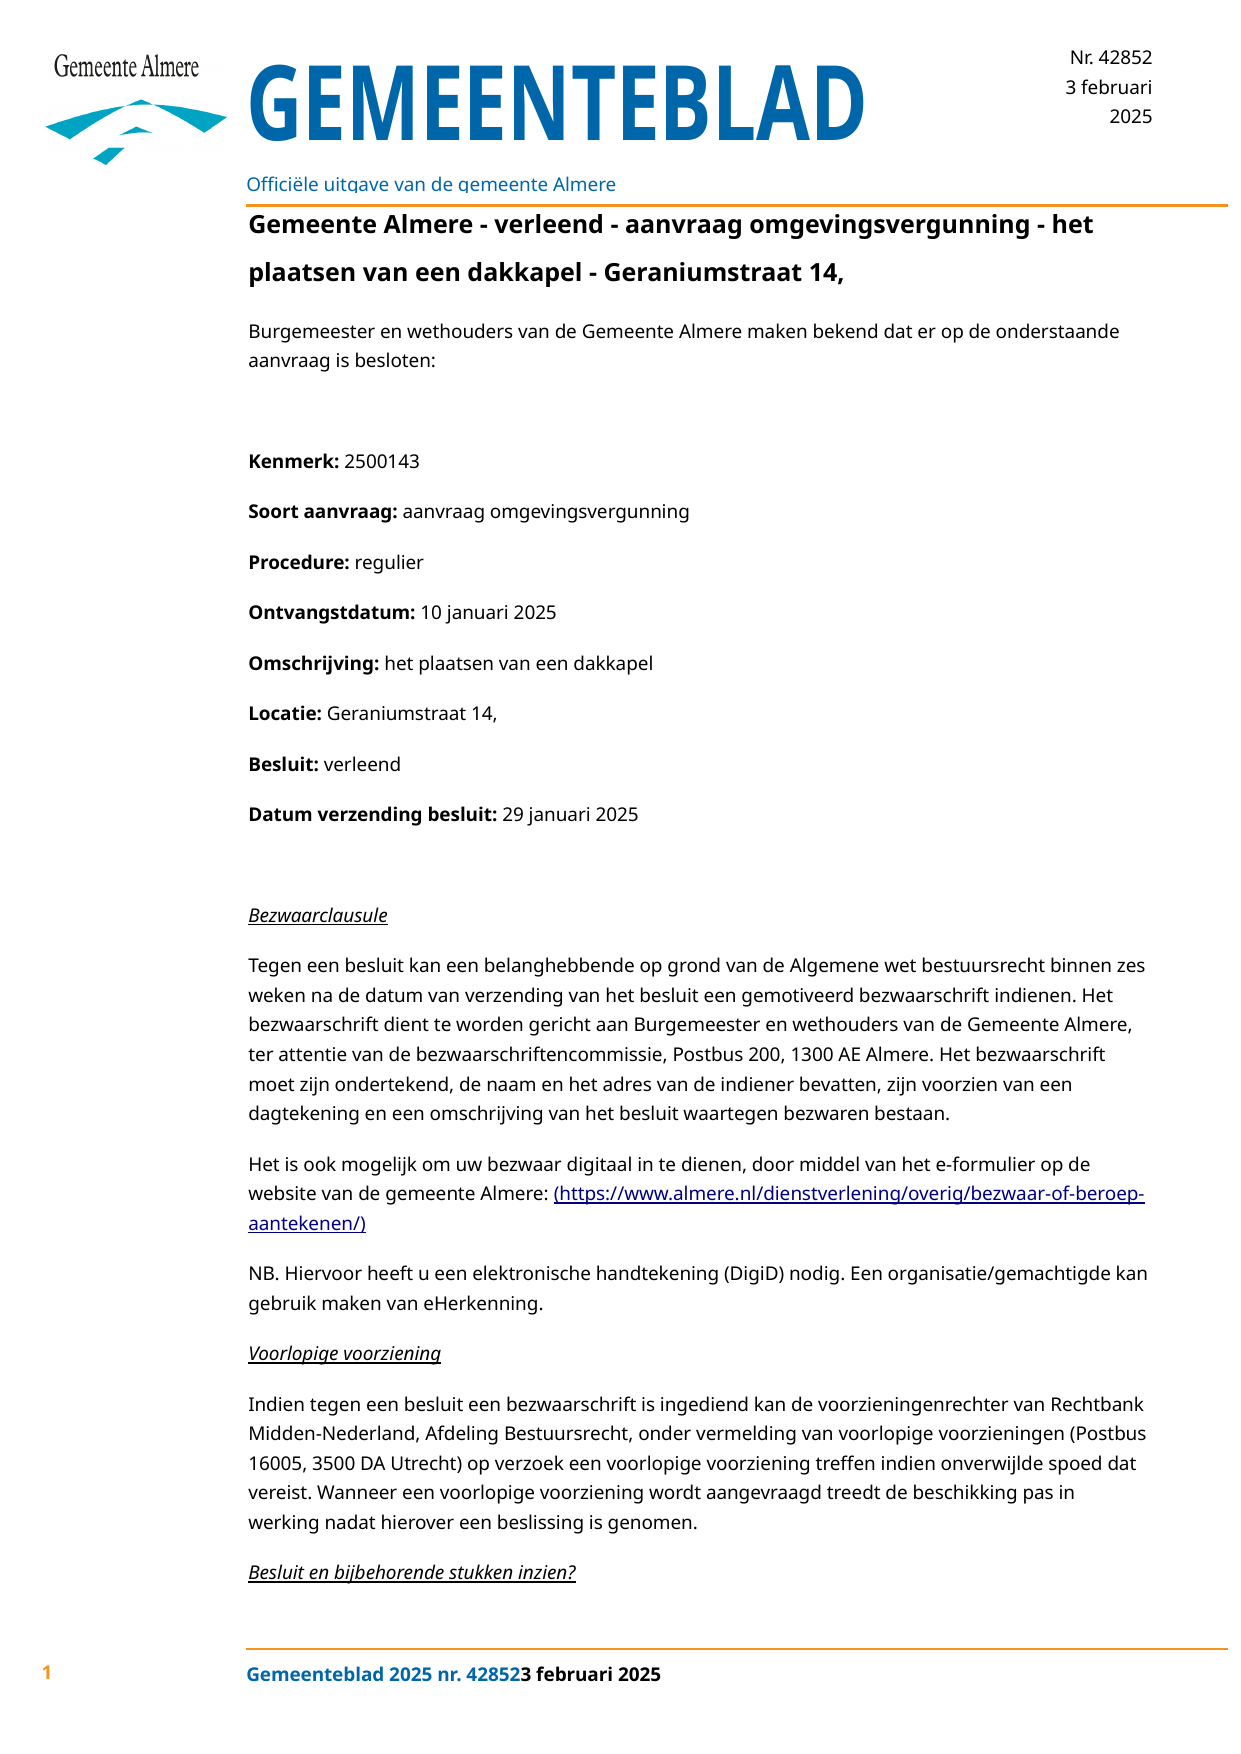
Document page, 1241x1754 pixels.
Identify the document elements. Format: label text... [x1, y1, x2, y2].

text Kenmerk: 2500143 [248, 448, 1152, 474]
text Omschrijving: het plaatsen van een dakkapel [248, 650, 1152, 676]
text Voorlopige voorziening [248, 1340, 1152, 1366]
text Ontvangstdatum: 10 januari 2025 [248, 599, 1152, 625]
text Het is ook mogelijk om uw bezwaar digitaal in te dienen, door middel van het e-formulier op de website van de gemeente Almere: (https://www.almere.nl/dienstverlening/overig/bezwaar-of-beroep-aantekenen/) [248, 1151, 1152, 1236]
text NB. Hiervoor heeft u een elektronische handtekening (DigiD) nodig. Een organisatie/gemachtigde kan gebruik maken van eHerkenning. [248, 1260, 1152, 1316]
text Bezwaarclausule [248, 902, 1152, 928]
text Locatie: Geraniumstraat 14, [248, 700, 1152, 726]
text Gemeente Almere - verleend - aanvraag omgevingsvergunning - het plaatsen van een dakkapel - Geraniumstraat 14, [248, 207, 1152, 288]
text Datum verzending besluit: 29 januari 2025 [248, 801, 1152, 827]
text Burgemeester en wethouders van de Gemeente Almere maken bekend dat er op de onderstaande aanvraag is besloten: [248, 318, 1152, 373]
text Indien tegen een besluit een bezwaarschrift is ingediend kan de voorzieningenrechter van Rechtbank Midden-Nederland, Afdeling Bestuursrecht, onder vermelding van voorlopige voorzieningen (Postbus 16005, 3500 DA Utrecht) op verzoek een voorlopige voorziening treffen indien onverwijlde spoed dat vereist. Wanneer een voorlopige voorziening wordt aangevraagd treedt de beschikking pas in werking nadat hierover een beslissing is genomen. [248, 1391, 1152, 1535]
picture [41, 47, 231, 172]
text Tegen een besluit kan een belanghebbende op grond van de Algemene wet bestuursrecht binnen zes weken na de datum van verzending van het besluit een gemotiveerd bezwaarschrift indienen. Het bezwaarschrift dient te worden gericht aan Burgemeester en wethouders van de Gemeente Almere, ter attentie van de bezwaarschriftencommissie, Postbus 200, 1300 AE Almere. Het bezwaarschrift moet zijn ondertekend, de naam en het adres van de indiener bevatten, zijn voorzien van een dagtekening en een omschrijving van het besluit waartegen bezwaren bestaan. [248, 952, 1152, 1126]
text Besluit: verleend [248, 751, 1152, 777]
text Soort aanvraag: aanvraag omgevingsvergunning [248, 499, 1152, 524]
text Besluit en bijbehorende stukken inzien? [248, 1559, 1152, 1585]
text Procedure: regulier [248, 549, 1152, 575]
